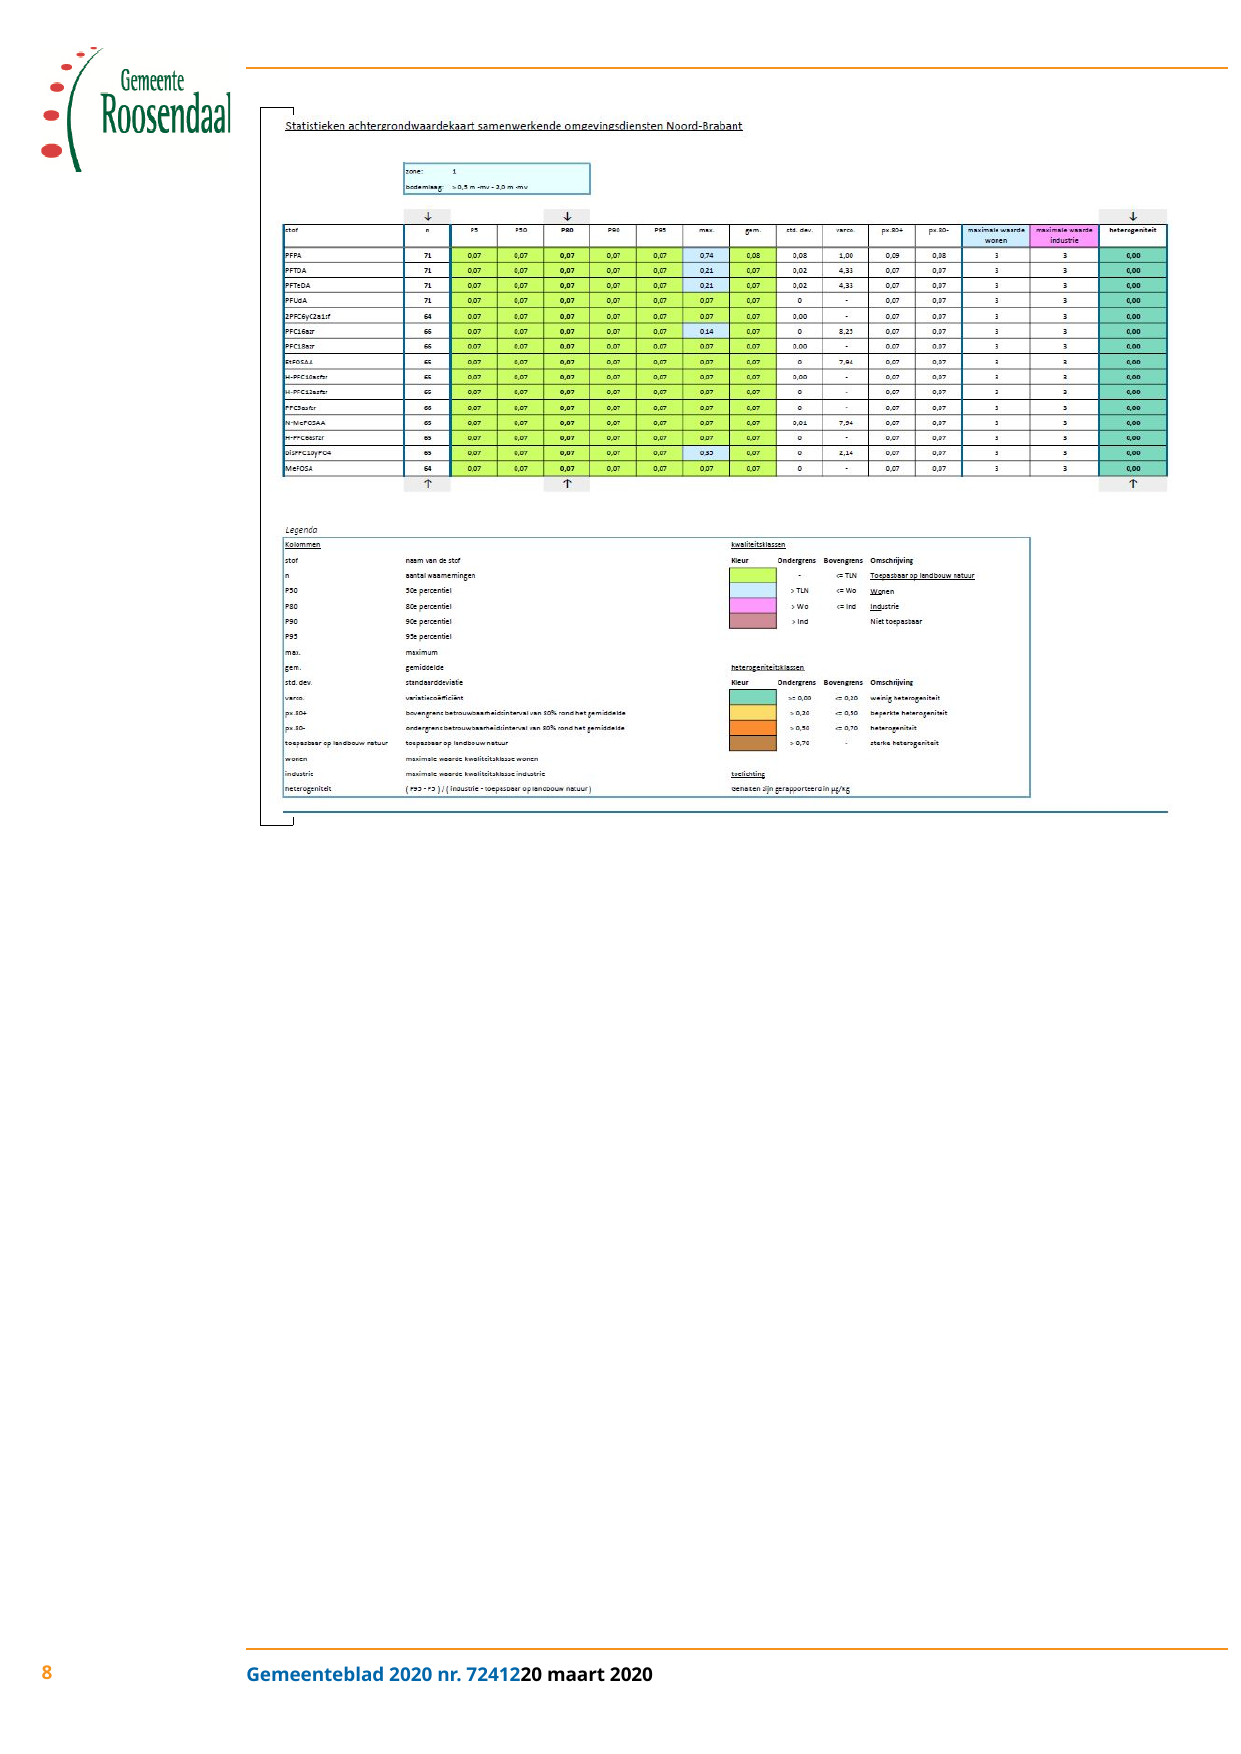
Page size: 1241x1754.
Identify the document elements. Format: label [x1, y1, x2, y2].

picture [268, 115, 1173, 817]
picture [41, 47, 231, 172]
